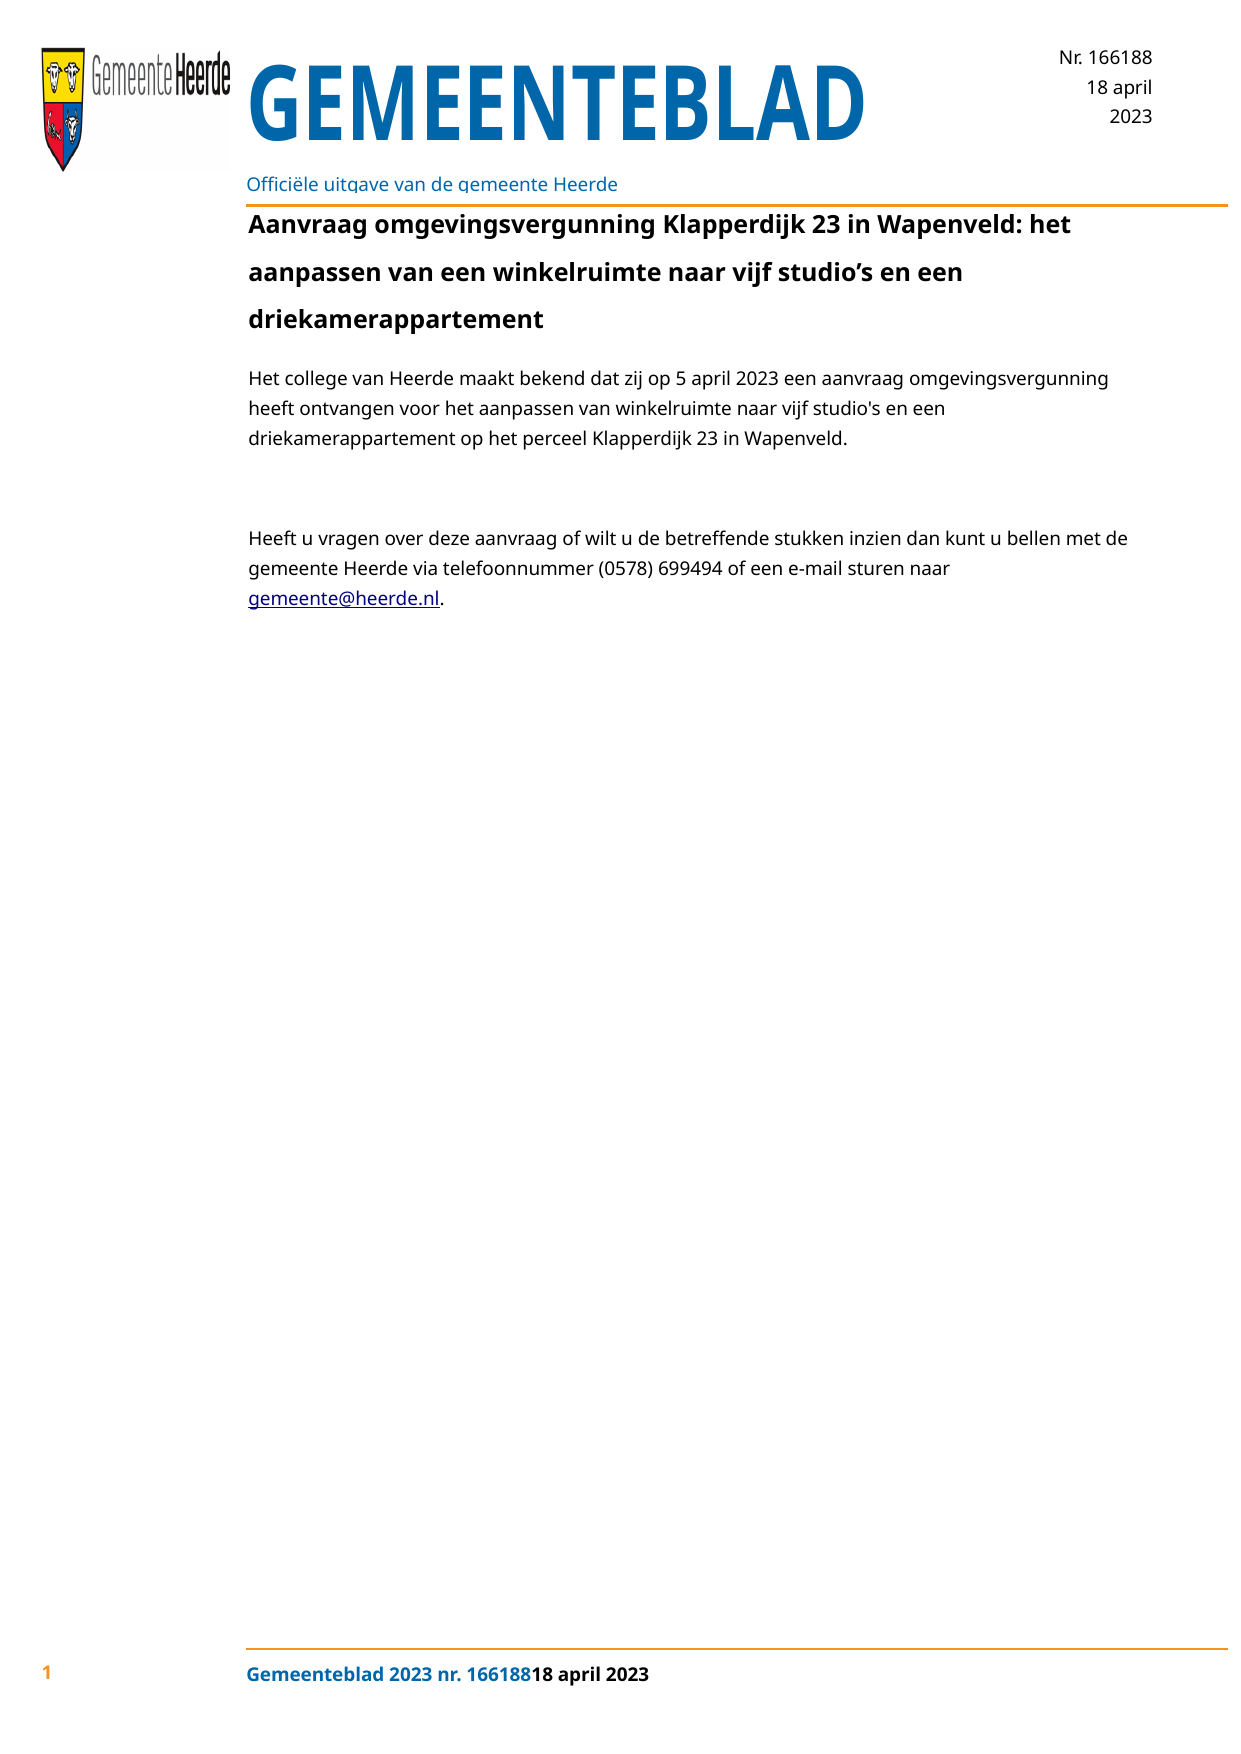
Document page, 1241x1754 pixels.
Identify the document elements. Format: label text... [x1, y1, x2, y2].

text Heeft u vragen over deze aanvraag of wilt u de betreffende stukken inzien dan kunt u bellen met de gemeente Heerde via telefoonnummer (0578) 699494 of een e-mail sturen naar gemeente@heerde.nl. [248, 526, 1152, 610]
picture [41, 47, 231, 172]
text Het college van Heerde maakt bekend dat zij op 5 april 2023 een aanvraag omgevingsvergunning heeft ontvangen voor het aanpassen van winkelruimte naar vijf studio's en een driekamerappartement op het perceel Klapperdijk 23 in Wapenveld. [248, 366, 1152, 450]
text Aanvraag omgevingsvergunning Klapperdijk 23 in Wapenveld: het aanpassen van een winkelruimte naar vijf studio’s en een driekamerappartement [248, 207, 1152, 336]
